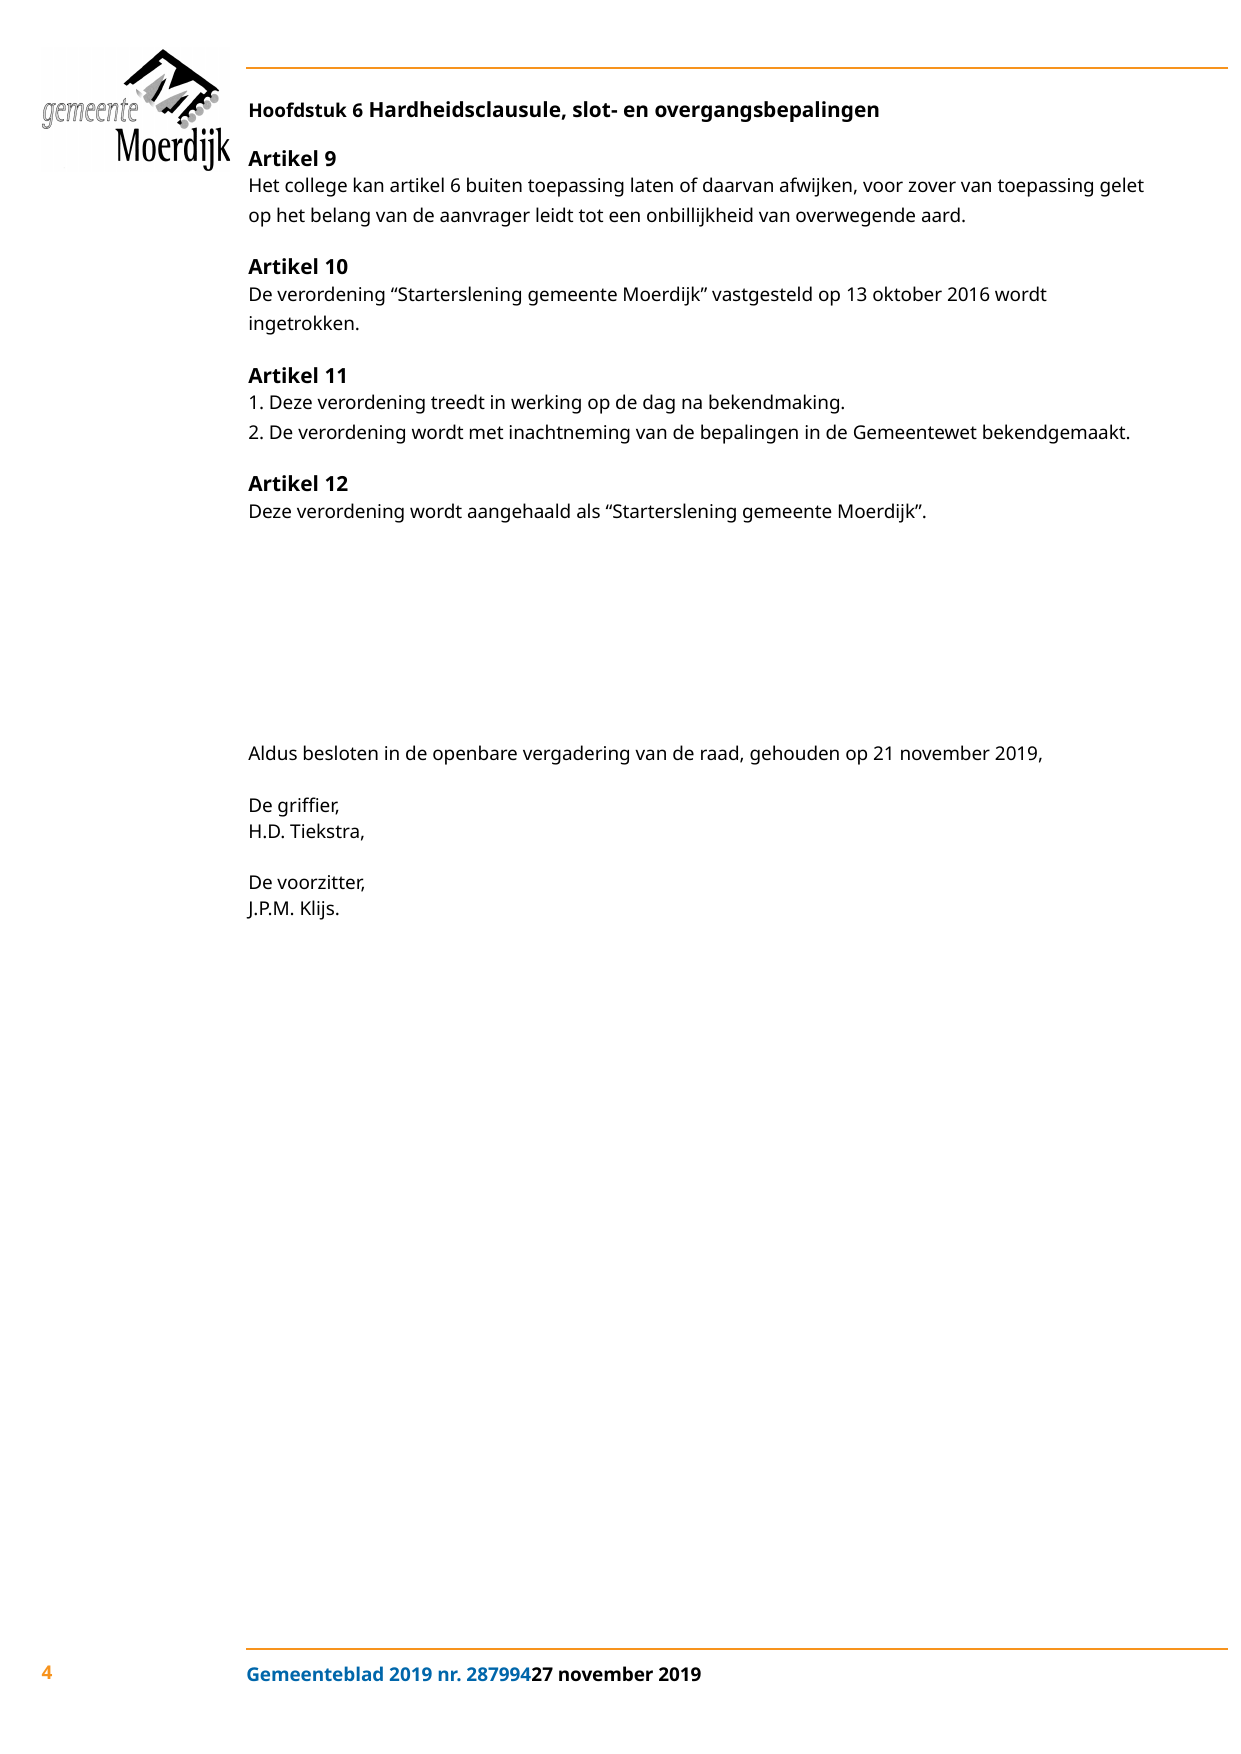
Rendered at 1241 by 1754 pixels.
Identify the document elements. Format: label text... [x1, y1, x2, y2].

text Hoofdstuk 6 Hardheidsclausule, slot- en overgangsbepalingen [248, 95, 1152, 123]
text De voorzitter, [248, 869, 1152, 895]
picture [41, 47, 231, 172]
text 1. Deze verordening treedt in werking op de dag na bekendmaking. [248, 389, 1152, 415]
text Artikel 10 [248, 252, 1152, 281]
text Deze verordening wordt aangehaald als “Starterslening gemeente Moerdijk”. [248, 498, 1152, 523]
text Aldus besloten in de openbare vergadering van de raad, gehouden op 21 november 2019, [248, 741, 1152, 766]
text De griffier, [248, 792, 1152, 818]
text J.P.M. Klijs. [248, 895, 1152, 921]
text Artikel 9 [248, 144, 1152, 172]
text Het college kan artikel 6 buiten toepassing laten of daarvan afwijken, voor zover van toepassing gelet op het belang van de aanvrager leidt tot een onbillijkheid van overwegende aard. [248, 172, 1152, 228]
text 2. De verordening wordt met inachtneming van de bepalingen in de Gemeentewet bekendgemaakt. [248, 419, 1152, 445]
text De verordening “Starterslening gemeente Moerdijk” vastgesteld op 13 oktober 2016 wordt ingetrokken. [248, 281, 1152, 336]
text H.D. Tiekstra, [248, 818, 1152, 843]
text Artikel 11 [248, 361, 1152, 389]
text Artikel 12 [248, 469, 1152, 498]
